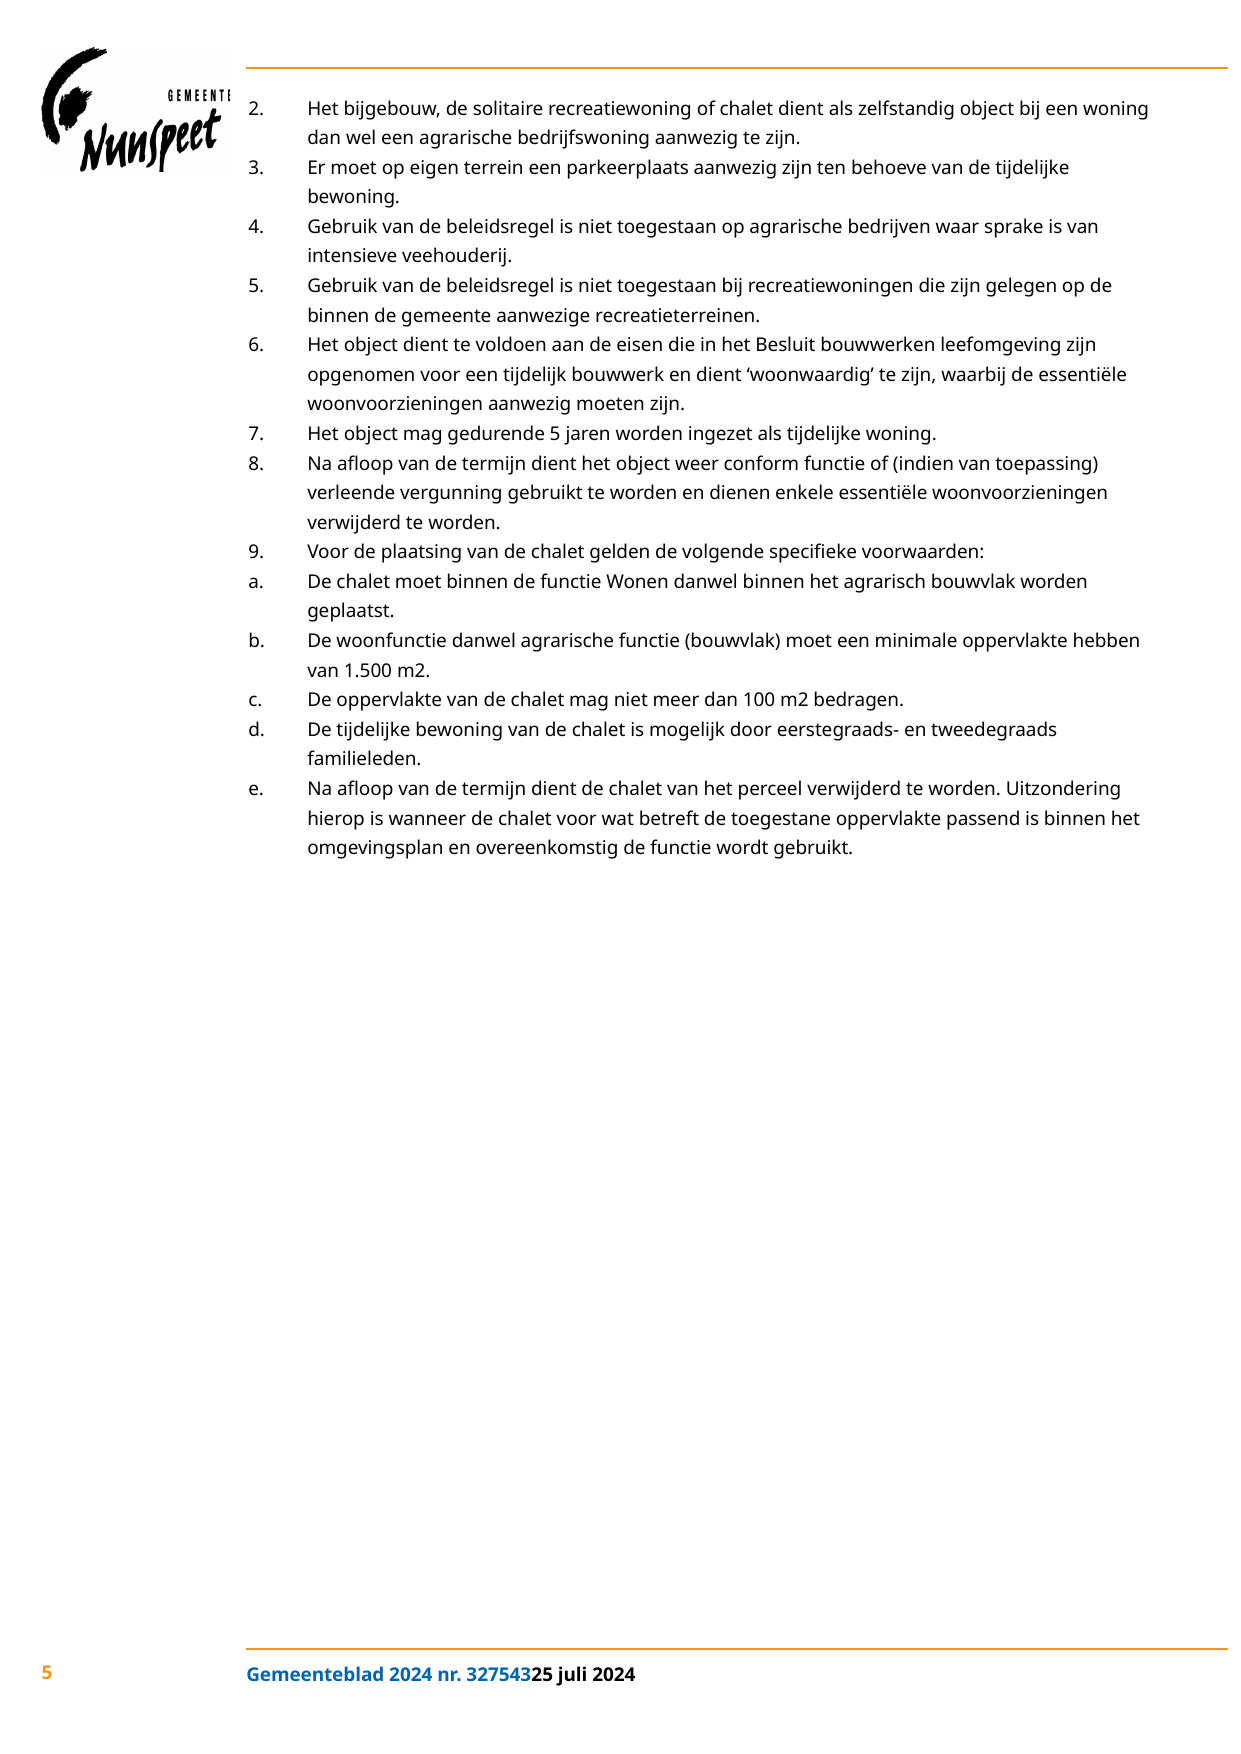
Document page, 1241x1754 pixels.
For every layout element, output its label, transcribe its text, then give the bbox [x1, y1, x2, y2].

list Voor de plaatsing van de chalet gelden de volgende specifieke voorwaarden: [248, 538, 1152, 564]
list Het bijgebouw, de solitaire recreatiewoning of chalet dient als zelfstandig object bij een woning dan wel een agrarische bedrijfswoning aanwezig te zijn. [248, 95, 1152, 150]
list Het object dient te voldoen aan de eisen die in het Besluit bouwwerken leefomgeving zijn opgenomen voor een tijdelijk bouwwerk en dient ‘woonwaardig’ te zijn, waarbij de essentiële woonvoorzieningen aanwezig moeten zijn. [248, 331, 1152, 416]
list De woonfunctie danwel agrarische functie (bouwvlak) moet een minimale oppervlakte hebben van 1.500 m2. [248, 627, 1152, 683]
list Gebruik van de beleidsregel is niet toegestaan op agrarische bedrijven waar sprake is van intensieve veehouderij. [248, 213, 1152, 268]
picture [41, 47, 231, 172]
list De oppervlakte van de chalet mag niet meer dan 100 m2 bedragen. [248, 686, 1152, 712]
list De chalet moet binnen de functie Wonen danwel binnen het agrarisch bouwvlak worden geplaatst. [248, 568, 1152, 623]
list Het object mag gedurende 5 jaren worden ingezet als tijdelijke woning. [248, 420, 1152, 446]
list Gebruik van de beleidsregel is niet toegestaan bij recreatiewoningen die zijn gelegen op de binnen de gemeente aanwezige recreatieterreinen. [248, 272, 1152, 328]
list De tijdelijke bewoning van de chalet is mogelijk door eerstegraads- en tweedegraads familieleden. [248, 716, 1152, 771]
list Na afloop van de termijn dient het object weer conform functie of (indien van toepassing) verleende vergunning gebruikt te worden en dienen enkele essentiële woonvoorzieningen verwijderd te worden. [248, 450, 1152, 535]
list Er moet op eigen terrein een parkeerplaats aanwezig zijn ten behoeve van de tijdelijke bewoning. [248, 154, 1152, 209]
list Na afloop van de termijn dient de chalet van het perceel verwijderd te worden. Uitzondering hierop is wanneer de chalet voor wat betreft de toegestane oppervlakte passend is binnen het omgevingsplan en overeenkomstig de functie wordt gebruikt. [248, 775, 1152, 860]
